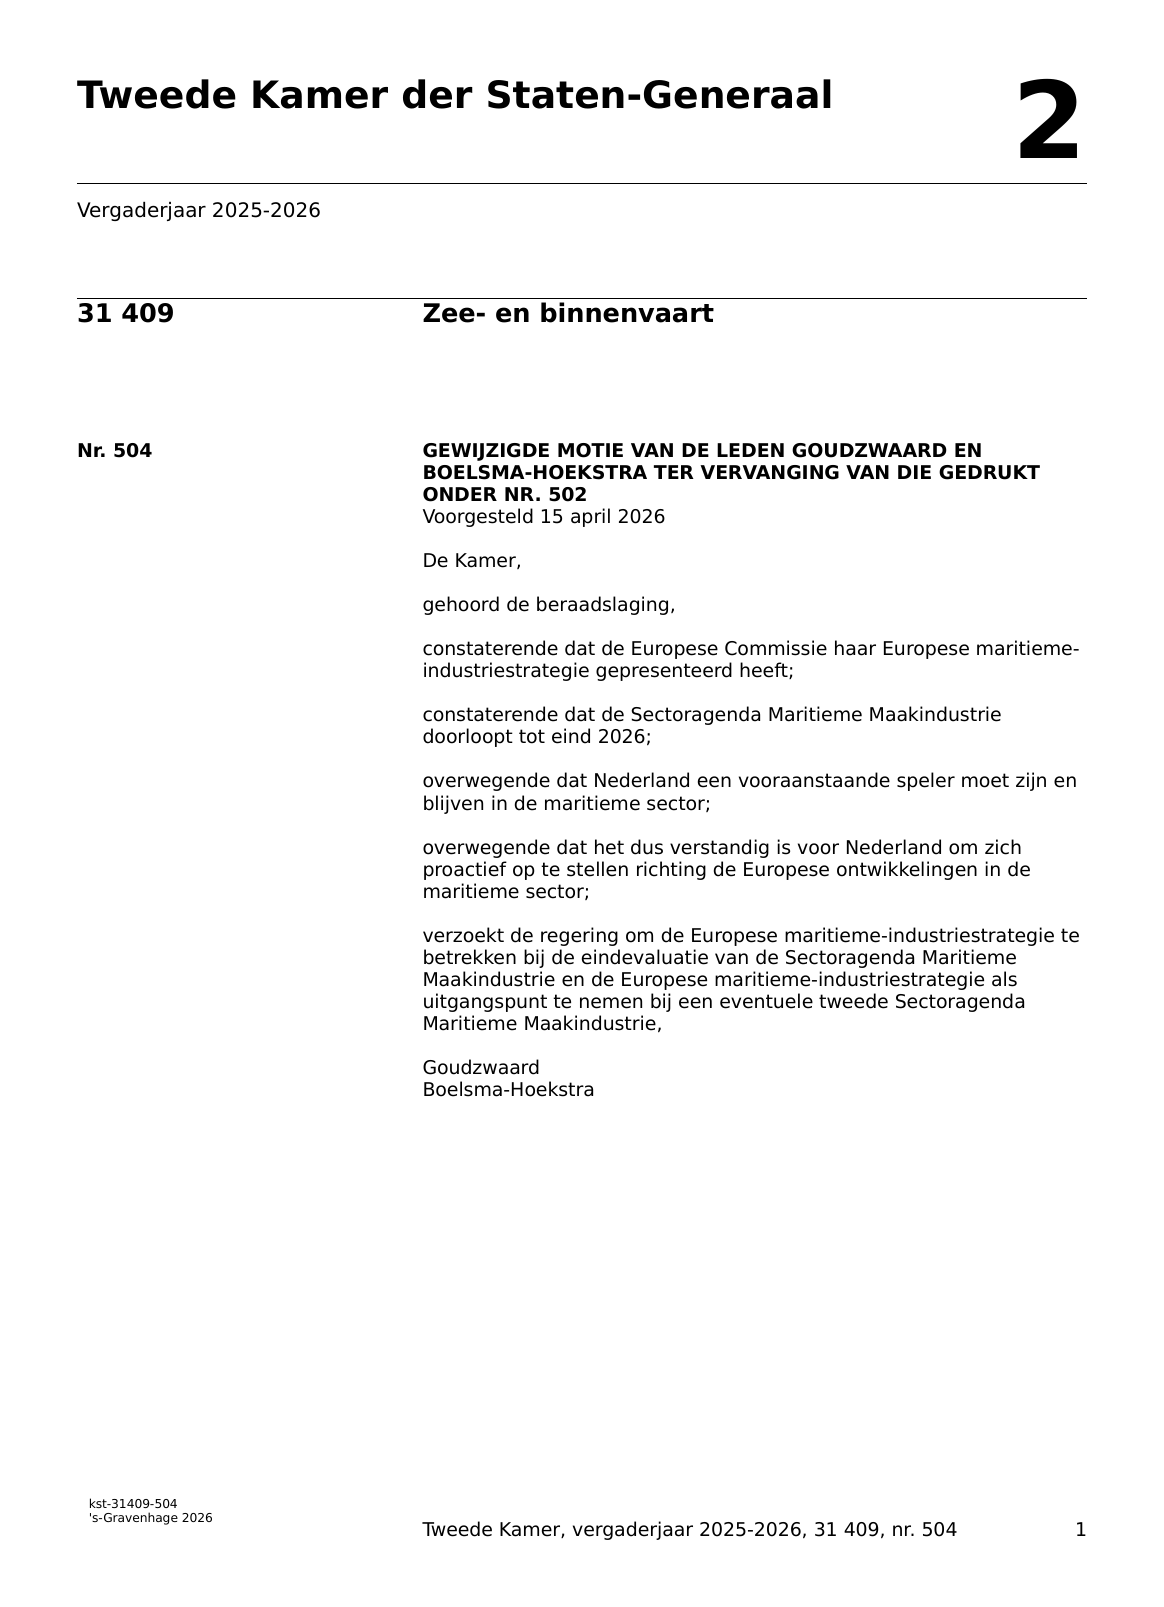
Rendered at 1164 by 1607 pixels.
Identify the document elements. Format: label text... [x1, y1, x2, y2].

text overwegende dat Nederland een vooraanstaande speler moet zijn en blijven in de maritieme sector; [422, 770, 1087, 814]
text 's-Gravenhage 2026 [88, 1511, 323, 1525]
text verzoekt de regering om de Europese maritieme-industriestrategie te betrekken bij de eindevaluatie van de Sectoragenda Maritieme Maakindustrie en de Europese maritieme-industriestrategie als uitgangspunt te nemen bij een eventuele tweede Sectoragenda Maritieme Maakindustrie, [422, 925, 1087, 1034]
text Voorgesteld 15 april 2026 [422, 506, 1087, 528]
table_header 2 [886, 59, 1087, 183]
text kst-31409-504 [88, 1497, 323, 1511]
table_cell Vergaderjaar 2025-2026 [77, 184, 1087, 298]
text overwegende dat het dus verstandig is voor Nederland om zich proactief op te stellen richting de Europese ontwikkelingen in de maritieme sector; [422, 837, 1087, 902]
text gehoord de beraadslaging, [422, 594, 1087, 616]
table_header Tweede Kamer der Staten-Generaal [77, 59, 886, 183]
text constaterende dat de Sectoragenda Maritieme Maakindustrie doorloopt tot eind 2026; [422, 704, 1087, 748]
text De Kamer, [422, 550, 1087, 572]
text Goudzwaard [422, 1057, 1087, 1079]
subtitle Nr. 504 GEWIJZIGDE MOTIE VAN DE LEDEN GOUDZWAARD EN BOELSMA-HOEKSTRA TER VERVANGING VAN DIE GEDRUKT ONDER NR. 502 [77, 440, 1087, 506]
text Boelsma-Hoekstra [422, 1079, 1087, 1101]
subtitle 31 409 Zee- en binnenvaart [77, 299, 1087, 329]
text constaterende dat de Europese Commissie haar Europese maritieme- industriestrategie gepresenteerd heeft; [422, 638, 1087, 682]
